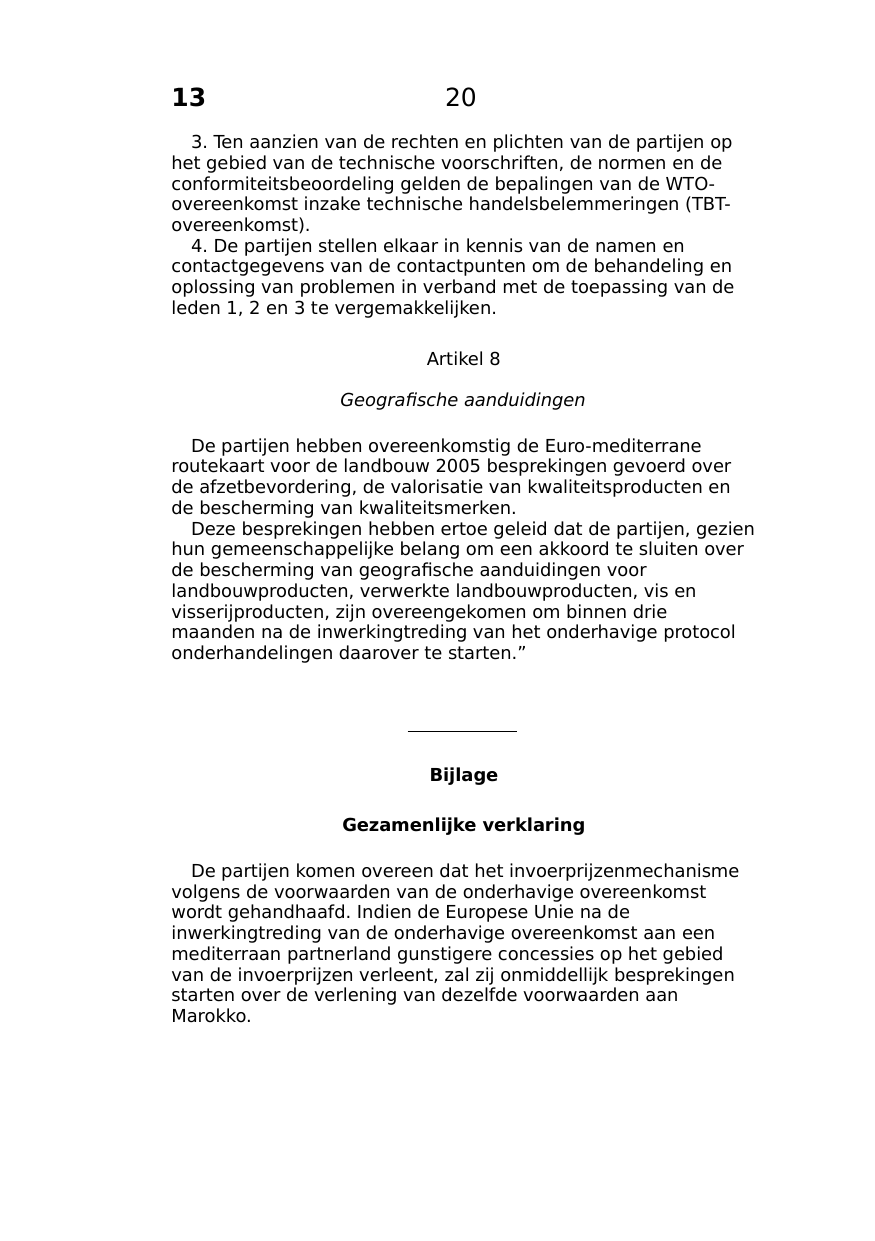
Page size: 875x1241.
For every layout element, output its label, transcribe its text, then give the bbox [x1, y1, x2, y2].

text De partijen hebben overeenkomstig de Euro-mediterrane routekaart voor de landbouw 2005 besprekingen gevoerd over de afzetbevordering, de valorisatie van kwaliteitsproducten en de bescherming van kwaliteitsmerken. [171, 436, 756, 518]
text De partijen komen overeen dat het invoerprijzenmechanisme volgens de voorwaarden van de onderhavige overeenkomst wordt gehandhaafd. Indien de Europese Unie na de inwerkingtreding van de onderhavige overeenkomst aan een mediterraan partnerland gunstigere concessies op het gebied van de invoerprijzen verleent, zal zij onmiddellijk besprekingen starten over de verlening van dezelfde voorwaarden aan Marokko. [171, 861, 756, 1027]
text 3. Ten aanzien van de rechten en plichten van de partijen op het gebied van de technische voorschriften, de normen en de conformiteitsbeoordeling gelden de bepalingen van de WTO-overeenkomst inzake technische handelsbelemmeringen (TBT-overeenkomst). [171, 132, 756, 236]
text Deze besprekingen hebben ertoe geleid dat de partijen, gezien hun gemeenschappelijke belang om een akkoord te sluiten over de bescherming van geografische aanduidingen voor landbouwproducten, verwerkte landbouwproducten, vis en visserijproducten, zijn overeengekomen om binnen drie maanden na de inwerkingtreding van het onderhavige protocol onderhandelingen daarover te starten.” [171, 518, 756, 664]
subtitle Bijlage [171, 764, 756, 785]
subtitle Artikel 8 Geografische aanduidingen [171, 348, 756, 411]
subtitle Gezamenlijke verklaring [171, 815, 756, 836]
text 4. De partijen stellen elkaar in kennis van de namen en contactgegevens van de contactpunten om de behandeling en oplossing van problemen in verband met de toepassing van de leden 1, 2 en 3 te vergemakkelijken. [171, 236, 756, 318]
